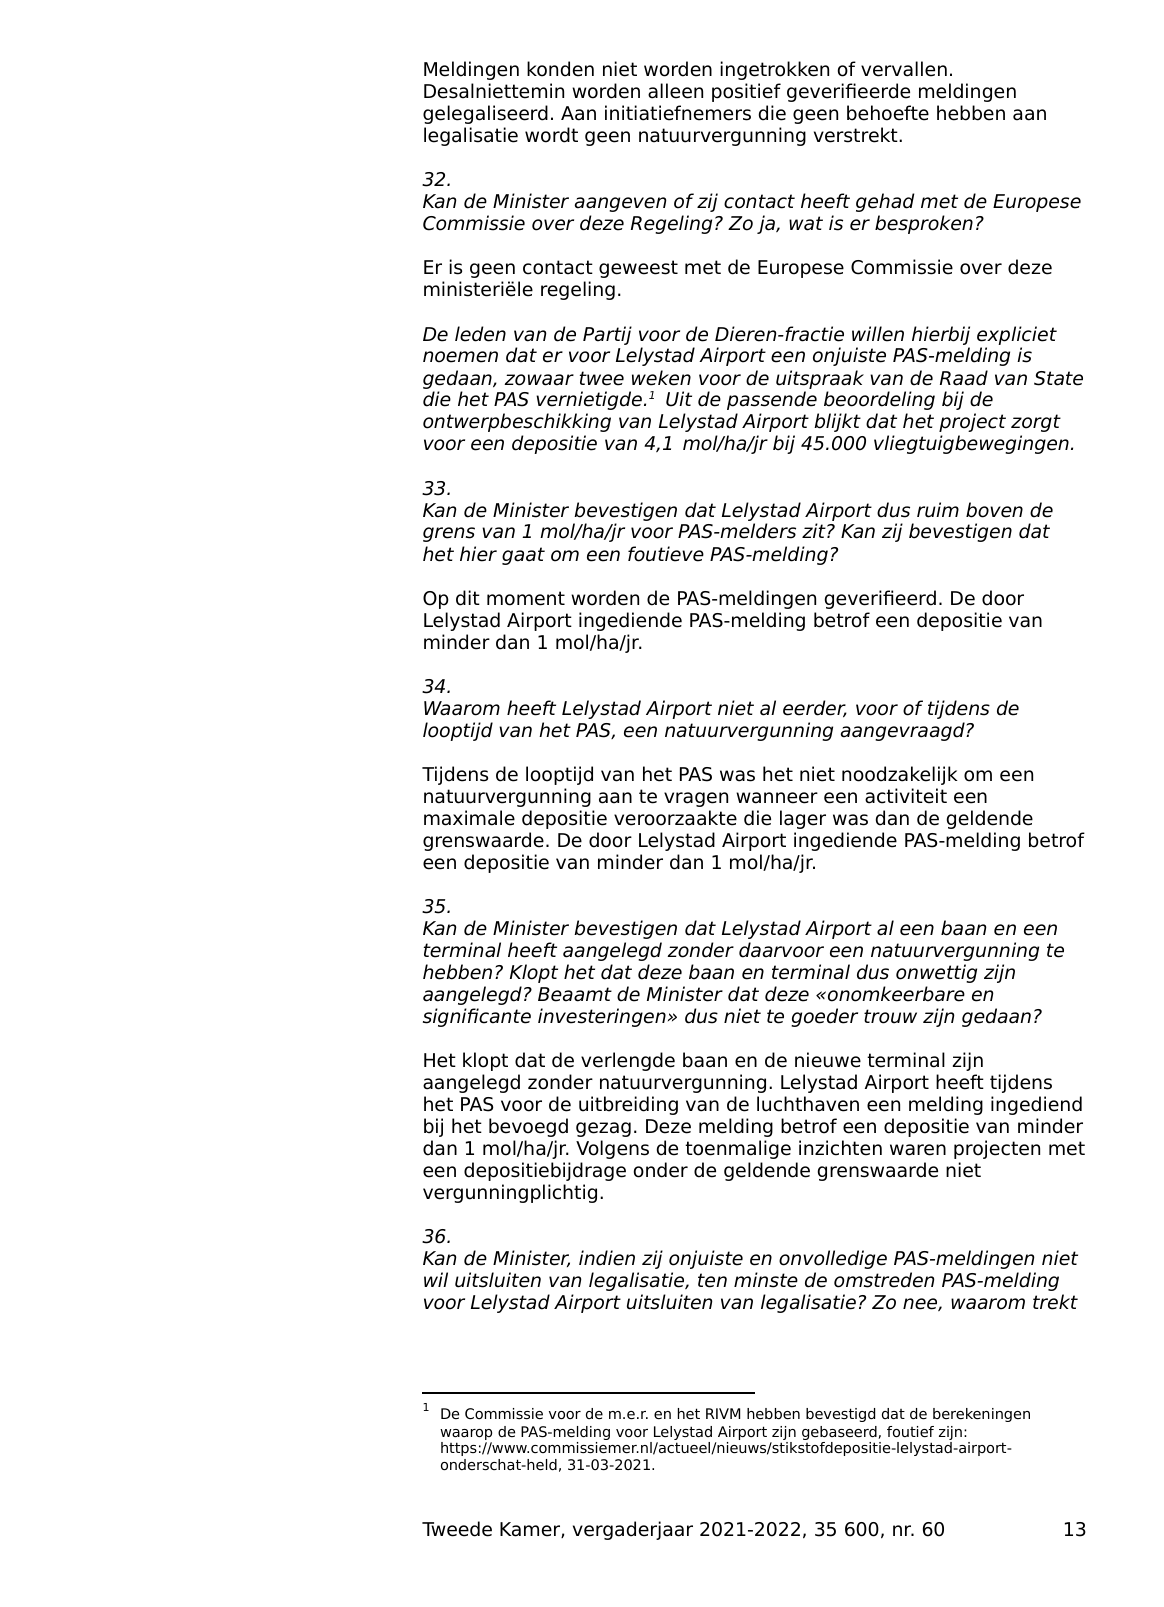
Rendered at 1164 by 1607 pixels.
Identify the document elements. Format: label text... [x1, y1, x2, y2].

text Er is geen contact geweest met de Europese Commissie over deze ministeriële regeling. [422, 257, 1087, 301]
text Kan de Minister, indien zij onjuiste en onvolledige PAS-meldingen niet wil uitsluiten van legalisatie, ten minste de omstreden PAS-melding voor Lelystad Airport uitsluiten van legalisatie? Zo nee, waarom trekt [422, 1248, 1087, 1314]
text Het klopt dat de verlengde baan en de nieuwe terminal zijn aangelegd zonder natuurvergunning. Lelystad Airport heeft tijdens het PAS voor de uitbreiding van de luchthaven een melding ingediend bij het bevoegd gezag. Deze melding betrof een depositie van minder dan 1 mol/ha/jr. Volgens de toenmalige inzichten waren projecten met een depositiebijdrage onder de geldende grenswaarde niet vergunningplichtig. [422, 1050, 1087, 1204]
text Kan de Minister bevestigen dat Lelystad Airport al een baan en een terminal heeft aangelegd zonder daarvoor een natuurvergunning te hebben? Klopt het dat deze baan en terminal dus onwettig zijn aangelegd? Beaamt de Minister dat deze «onomkeerbare en significante investeringen» dus niet te goeder trouw zijn gedaan? [422, 918, 1087, 1028]
text Kan de Minister bevestigen dat Lelystad Airport dus ruim boven de grens van 1 mol/ha/jr voor PAS-melders zit? Kan zij bevestigen dat het hier gaat om een foutieve PAS-melding? [422, 499, 1087, 565]
text 35. [422, 896, 1087, 918]
text 33. [422, 477, 1087, 499]
text De leden van de Partij voor de Dieren-fractie willen hierbij expliciet noemen dat er voor Lelystad Airport een onjuiste PAS-melding is gedaan, zowaar twee weken voor de uitspraak van de Raad van State die het PAS vernietigde. Uit de passende beoordeling bij de ontwerpbeschikking van Lelystad Airport blijkt dat het project zorgt voor een depositie van 4,1 mol/ha/jr bij 45.000 vliegtuigbewegingen. [422, 323, 1087, 455]
text Waarom heeft Lelystad Airport niet al eerder, voor of tijdens de looptijd van het PAS, een natuurvergunning aangevraagd? [422, 698, 1087, 742]
text Meldingen konden niet worden ingetrokken of vervallen. Desalniettemin worden alleen positief geverifieerde meldingen gelegaliseerd. Aan initiatiefnemers die geen behoefte hebben aan legalisatie wordt geen natuurvergunning verstrekt. [422, 59, 1087, 147]
text 34. [422, 676, 1087, 698]
text 32. [422, 169, 1087, 191]
text De Commissie voor de m.e.r. en het RIVM hebben bevestigd dat de berekeningen waarop de PAS-melding voor Lelystad Airport zijn gebaseerd, foutief zijn: https://www.commissiemer.nl/actueel/nieuws/stikstofdepositie-lelystad-airport-onderschat-held, 31-03-2021. [422, 1402, 1087, 1474]
text Tijdens de looptijd van het PAS was het niet noodzakelijk om een natuurvergunning aan te vragen wanneer een activiteit een maximale depositie veroorzaakte die lager was dan de geldende grenswaarde. De door Lelystad Airport ingediende PAS-melding betrof een depositie van minder dan 1 mol/ha/jr. [422, 764, 1087, 874]
text 36. [422, 1226, 1087, 1248]
text Kan de Minister aangeven of zij contact heeft gehad met de Europese Commissie over deze Regeling? Zo ja, wat is er besproken? [422, 191, 1087, 235]
text Op dit moment worden de PAS-meldingen geverifieerd. De door Lelystad Airport ingediende PAS-melding betrof een depositie van minder dan 1 mol/ha/jr. [422, 588, 1087, 653]
